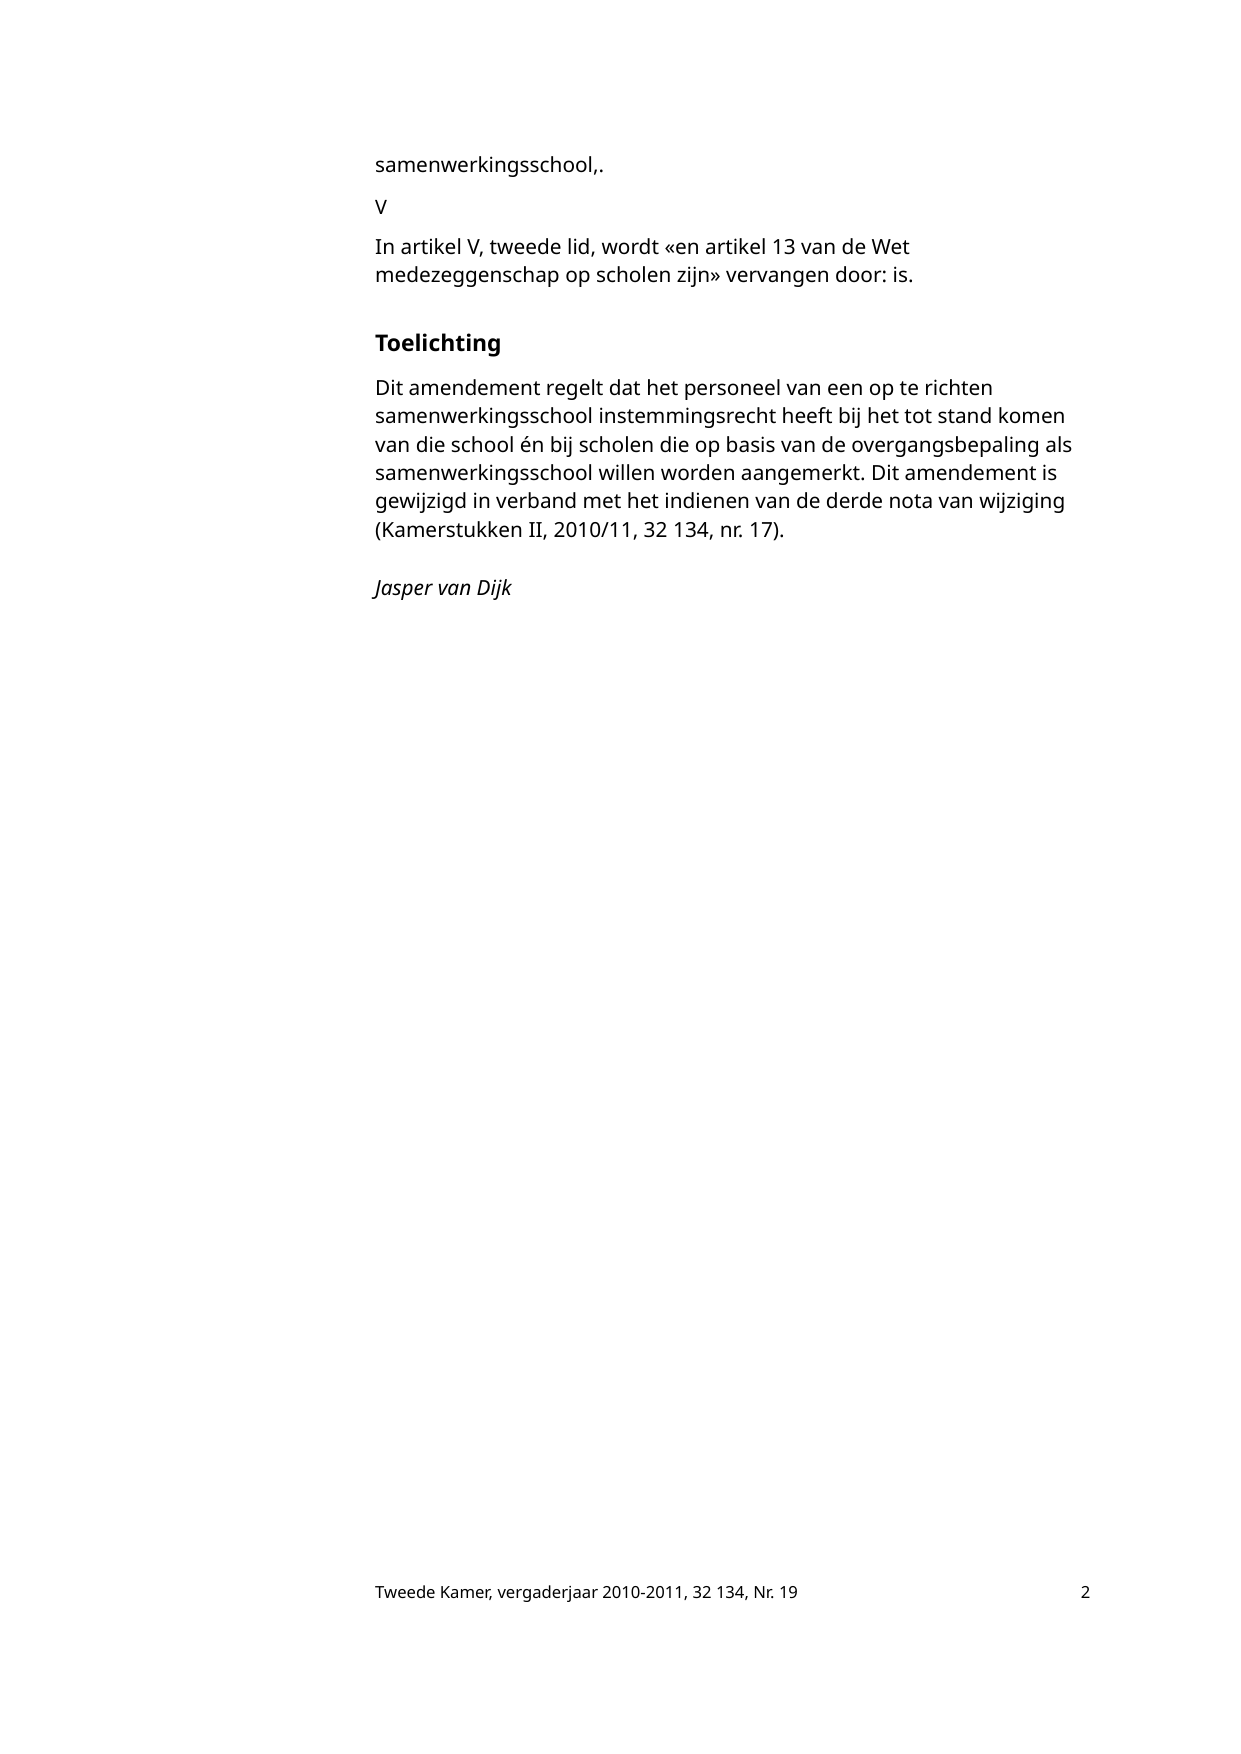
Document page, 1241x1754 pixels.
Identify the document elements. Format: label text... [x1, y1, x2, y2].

text Dit amendement regelt dat het personeel van een op te richten samenwerkingsschool instemmingsrecht heeft bij het tot stand komen van die school én bij scholen die op basis van de overgangsbepaling als samenwerkingsschool willen worden aangemerkt. Dit amendement is gewijzigd in verband met het indienen van de derde nota van wijziging (Kamerstukken II, 2010/11, 32 134, nr. 17). [375, 373, 1090, 543]
text In artikel V, tweede lid, wordt «en artikel 13 van de Wet medezeggenschap op scholen zijn» vervangen door: is. [375, 232, 1090, 289]
text V [375, 193, 1090, 220]
subtitle Toelichting [375, 327, 1090, 358]
text samenwerkingsschool,. [375, 150, 1090, 178]
text Jasper van Dijk [375, 573, 1090, 602]
